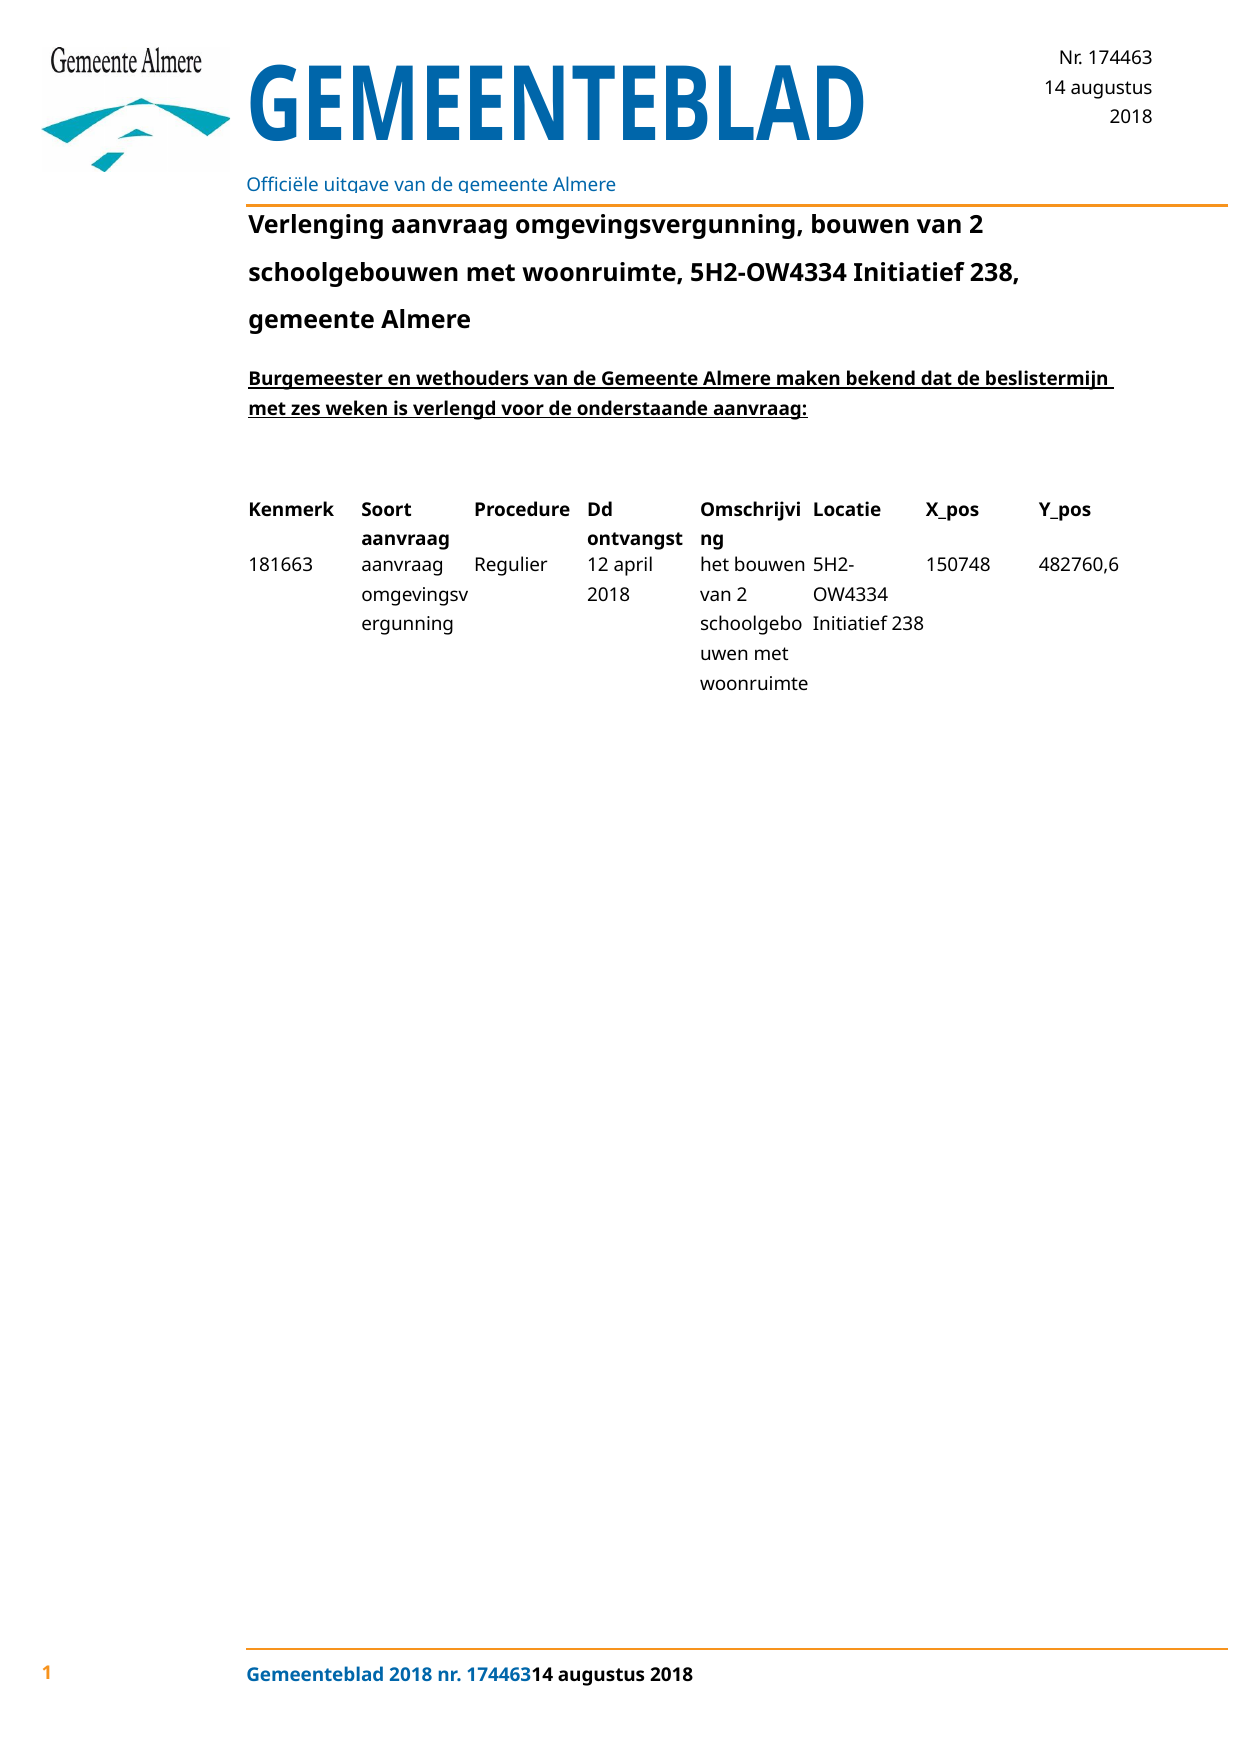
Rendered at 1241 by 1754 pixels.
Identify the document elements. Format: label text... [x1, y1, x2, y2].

table_cell 181663 [248, 551, 361, 695]
table_cell 150748 [926, 551, 1038, 695]
table_header Procedure [474, 496, 587, 551]
table_header Omschrijving [700, 496, 813, 551]
table_header X_pos [926, 496, 1038, 551]
table_cell aanvraag omgevingsvergunning [361, 551, 474, 695]
table_cell Regulier [474, 551, 587, 695]
text Burgemeester en wethouders van de Gemeente Almere maken bekend dat de beslistermijn met zes weken is verlengd voor de onderstaande aanvraag: [248, 366, 1152, 421]
table_header Kenmerk [248, 496, 361, 551]
picture [41, 47, 231, 172]
table_cell 5H2-OW4334 Initiatief 238 [813, 551, 926, 695]
table_cell het bouwen van 2 schoolgebouwen met woonruimte [700, 551, 813, 695]
table_cell 482760,6 [1039, 551, 1152, 695]
table_header Dd ontvangst [587, 496, 700, 551]
text Verlenging aanvraag omgevingsvergunning, bouwen van 2 schoolgebouwen met woonruimte, 5H2-OW4334 Initiatief 238, gemeente Almere [248, 207, 1152, 336]
table_header Soort aanvraag [361, 496, 474, 551]
table_cell 12 april 2018 [587, 551, 700, 695]
table_header Y_pos [1039, 496, 1152, 551]
table_header Locatie [813, 496, 926, 551]
